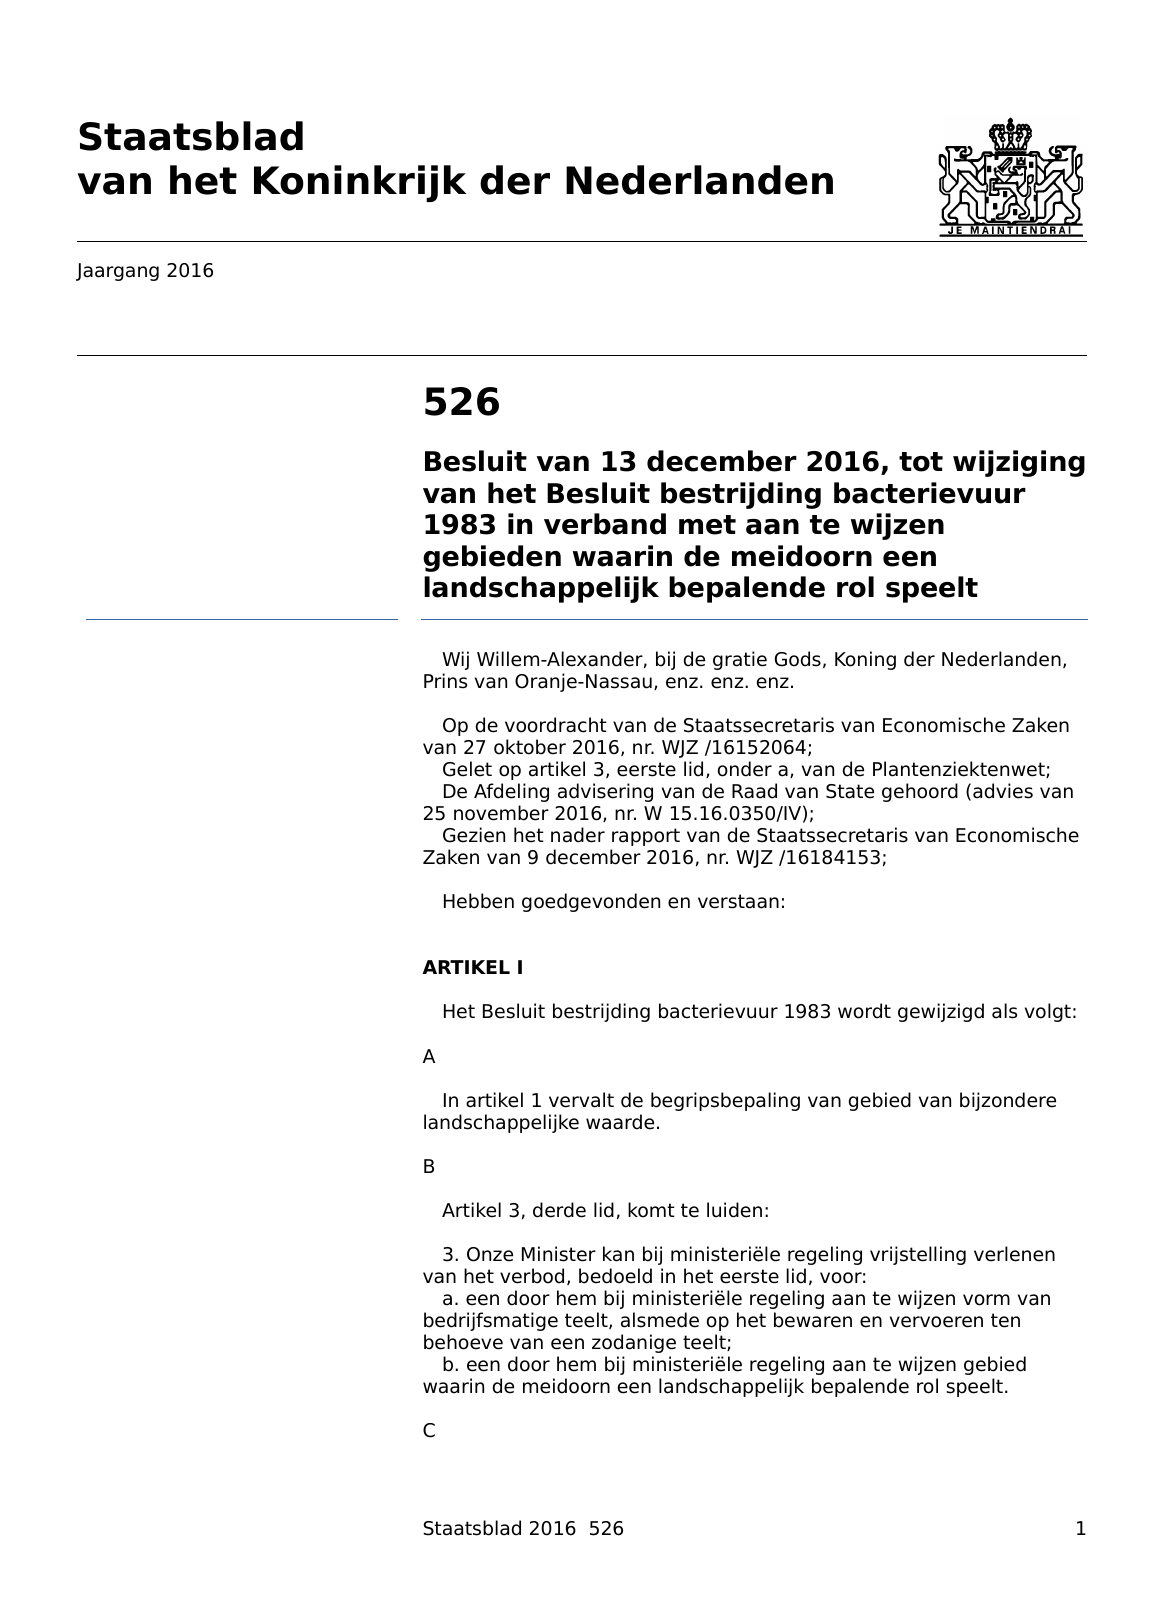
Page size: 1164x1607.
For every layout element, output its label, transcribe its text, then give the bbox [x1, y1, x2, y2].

text b. een door hem bij ministeriële regeling aan te wijzen gebied waarin de meidoorn een landschappelijk bepalende rol speelt. [422, 1354, 1087, 1398]
text B [422, 1156, 1087, 1178]
text De Afdeling advisering van de Raad van State gehoord (advies van 25 november 2016, nr. W 15.16.0350/IV); [422, 781, 1087, 825]
text 3. Onze Minister kan bij ministeriële regeling vrijstelling verlenen van het verbod, bedoeld in het eerste lid, voor: [422, 1244, 1087, 1288]
text Wij Willem-Alexander, bij de gratie Gods, Koning der Nederlanden, Prins van Oranje-Nassau, enz. enz. enz. [422, 649, 1087, 693]
subtitle ARTIKEL I [422, 957, 1087, 979]
text Hebben goedgevonden en verstaan: [422, 891, 1087, 913]
text a. een door hem bij ministeriële regeling aan te wijzen vorm van bedrijfsmatige teelt, alsmede op het bewaren en vervoeren ten behoeve van een zodanige teelt; [422, 1288, 1087, 1354]
subtitle 526 [422, 381, 1087, 424]
text Besluit van 13 december 2016, tot wijziging van het Besluit bestrijding bacterievuur 1983 in verband met aan te wijzen gebieden waarin de meidoorn een landschappelijk bepalende rol speelt [422, 447, 1087, 604]
text Gezien het nader rapport van de Staatssecretaris van Economische Zaken van 9 december 2016, nr. WJZ /16184153; [422, 825, 1087, 869]
table_header [886, 100, 1087, 241]
text Gelet op artikel 3, eerste lid, onder a, van de Plantenziektenwet; [422, 759, 1087, 781]
text Artikel 3, derde lid, komt te luiden: [422, 1200, 1087, 1222]
text Het Besluit bestrijding bacterievuur 1983 wordt gewijzigd als volgt: [422, 1001, 1087, 1023]
text A [422, 1046, 1087, 1068]
text Op de voordracht van de Staatssecretaris van Economische Zaken van 27 oktober 2016, nr. WJZ /16152064; [422, 715, 1087, 759]
text In artikel 1 vervalt de begripsbepaling van gebied van bijzondere landschappelijke waarde. [422, 1090, 1087, 1134]
text C [422, 1420, 1087, 1442]
picture [936, 115, 1087, 240]
table_header Staatsblad van het Koninkrijk der Nederlanden [77, 100, 886, 241]
table_cell Jaargang 2016 [77, 242, 1087, 355]
